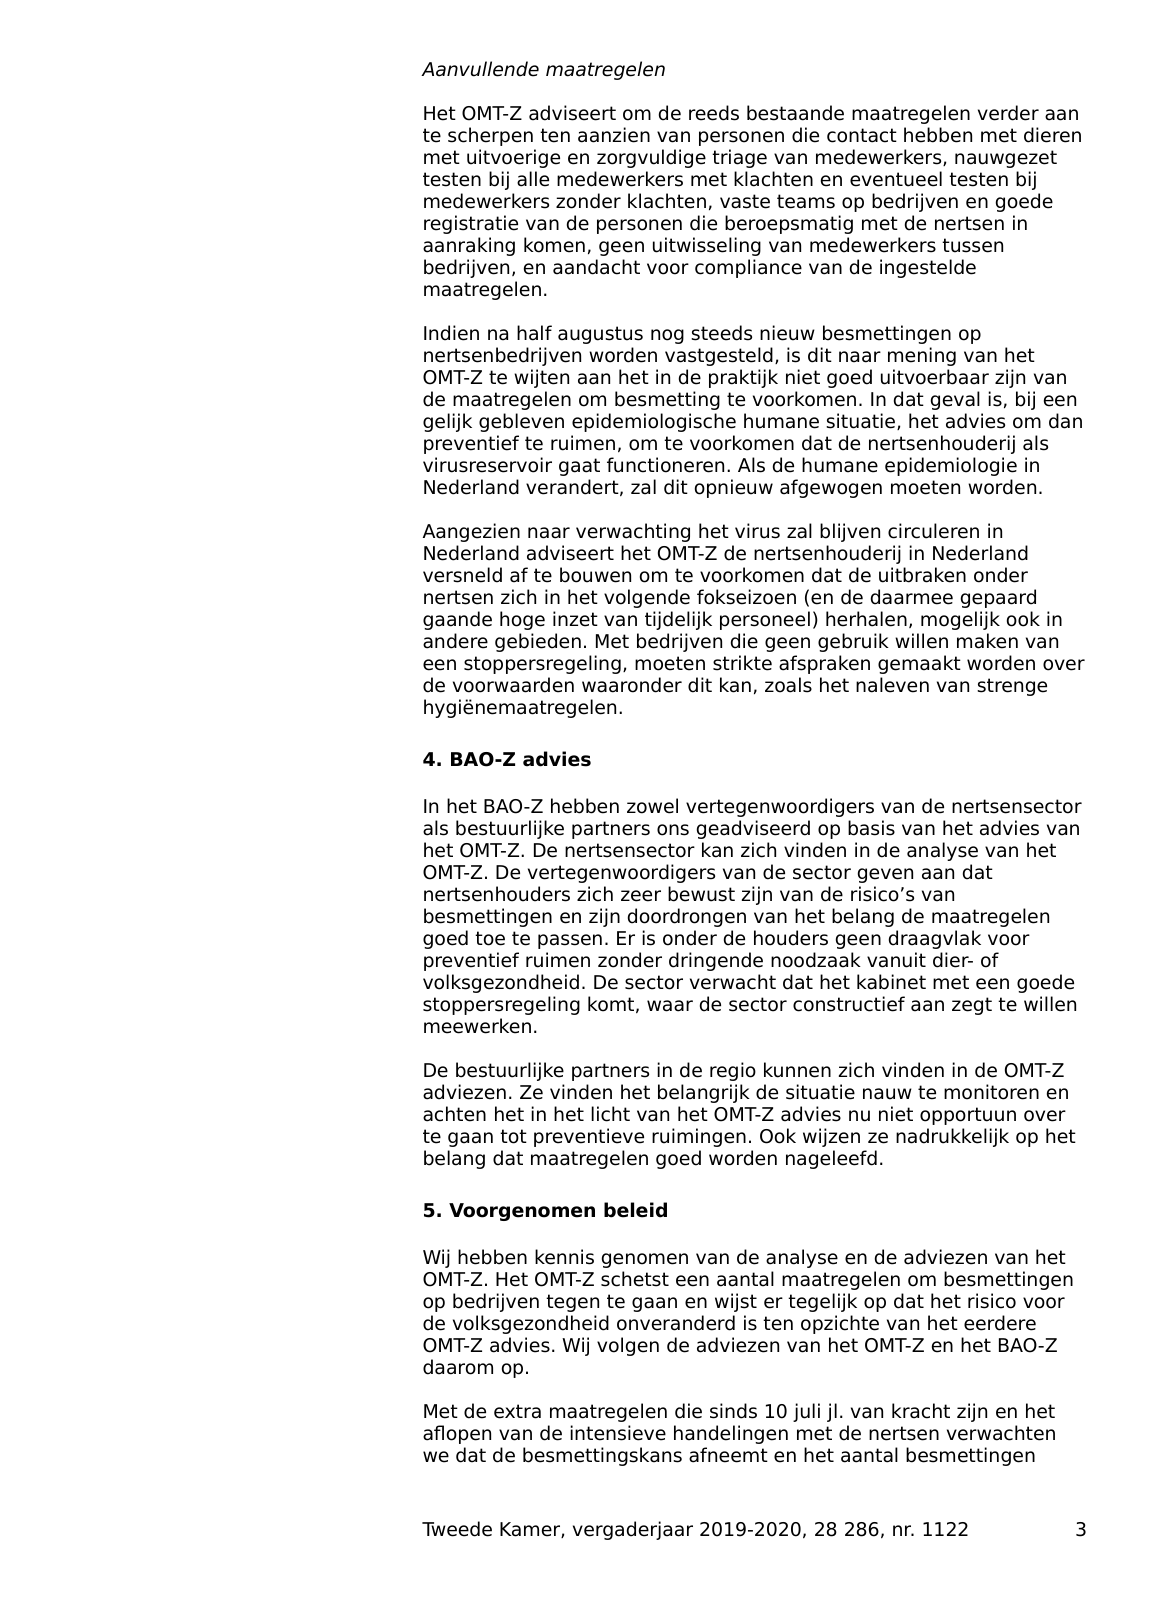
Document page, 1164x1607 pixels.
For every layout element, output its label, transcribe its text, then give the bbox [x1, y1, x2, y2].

text Wij hebben kennis genomen van de analyse en de adviezen van het OMT-Z. Het OMT-Z schetst een aantal maatregelen om besmettingen op bedrijven tegen te gaan en wijst er tegelijk op dat het risico voor de volksgezondheid onveranderd is ten opzichte van het eerdere OMT-Z advies. Wij volgen de adviezen van het OMT-Z en het BAO-Z daarom op. [422, 1247, 1087, 1379]
text Aangezien naar verwachting het virus zal blijven circuleren in Nederland adviseert het OMT-Z de nertsenhouderij in Nederland versneld af te bouwen om te voorkomen dat de uitbraken onder nertsen zich in het volgende fokseizoen (en de daarmee gepaard gaande hoge inzet van tijdelijk personeel) herhalen, mogelijk ook in andere gebieden. Met bedrijven die geen gebruik willen maken van een stoppersregeling, moeten strikte afspraken gemaakt worden over de voorwaarden waaronder dit kan, zoals het naleven van strenge hygiënemaatregelen. [422, 521, 1087, 719]
text Indien na half augustus nog steeds nieuw besmettingen op nertsenbedrijven worden vastgesteld, is dit naar mening van het OMT-Z te wijten aan het in de praktijk niet goed uitvoerbaar zijn van de maatregelen om besmetting te voorkomen. In dat geval is, bij een gelijk gebleven epidemiologische humane situatie, het advies om dan preventief te ruimen, om te voorkomen dat de nertsenhouderij als virusreservoir gaat functioneren. Als de humane epidemiologie in Nederland verandert, zal dit opnieuw afgewogen moeten worden. [422, 323, 1087, 499]
subtitle Aanvullende maatregelen [422, 59, 1087, 81]
subtitle 5. Voorgenomen beleid [422, 1200, 1087, 1222]
text De bestuurlijke partners in de regio kunnen zich vinden in de OMT-Z adviezen. Ze vinden het belangrijk de situatie nauw te monitoren en achten het in het licht van het OMT-Z advies nu niet opportuun over te gaan tot preventieve ruimingen. Ook wijzen ze nadrukkelijk op het belang dat maatregelen goed worden nageleefd. [422, 1060, 1087, 1170]
subtitle 4. BAO-Z advies [422, 749, 1087, 771]
text Met de extra maatregelen die sinds 10 juli jl. van kracht zijn en het aflopen van de intensieve handelingen met de nertsen verwachten we dat de besmettingskans afneemt en het aantal besmettingen [422, 1401, 1087, 1467]
text Het OMT-Z adviseert om de reeds bestaande maatregelen verder aan te scherpen ten aanzien van personen die contact hebben met dieren met uitvoerige en zorgvuldige triage van medewerkers, nauwgezet testen bij alle medewerkers met klachten en eventueel testen bij medewerkers zonder klachten, vaste teams op bedrijven en goede registratie van de personen die beroepsmatig met de nertsen in aanraking komen, geen uitwisseling van medewerkers tussen bedrijven, en aandacht voor compliance van de ingestelde maatregelen. [422, 103, 1087, 301]
text In het BAO-Z hebben zowel vertegenwoordigers van de nertsensector als bestuurlijke partners ons geadviseerd op basis van het advies van het OMT-Z. De nertsensector kan zich vinden in de analyse van het OMT-Z. De vertegenwoordigers van de sector geven aan dat nertsenhouders zich zeer bewust zijn van de risico’s van besmettingen en zijn doordrongen van het belang de maatregelen goed toe te passen. Er is onder de houders geen draagvlak voor preventief ruimen zonder dringende noodzaak vanuit dier- of volksgezondheid. De sector verwacht dat het kabinet met een goede stoppersregeling komt, waar de sector constructief aan zegt te willen meewerken. [422, 796, 1087, 1038]
